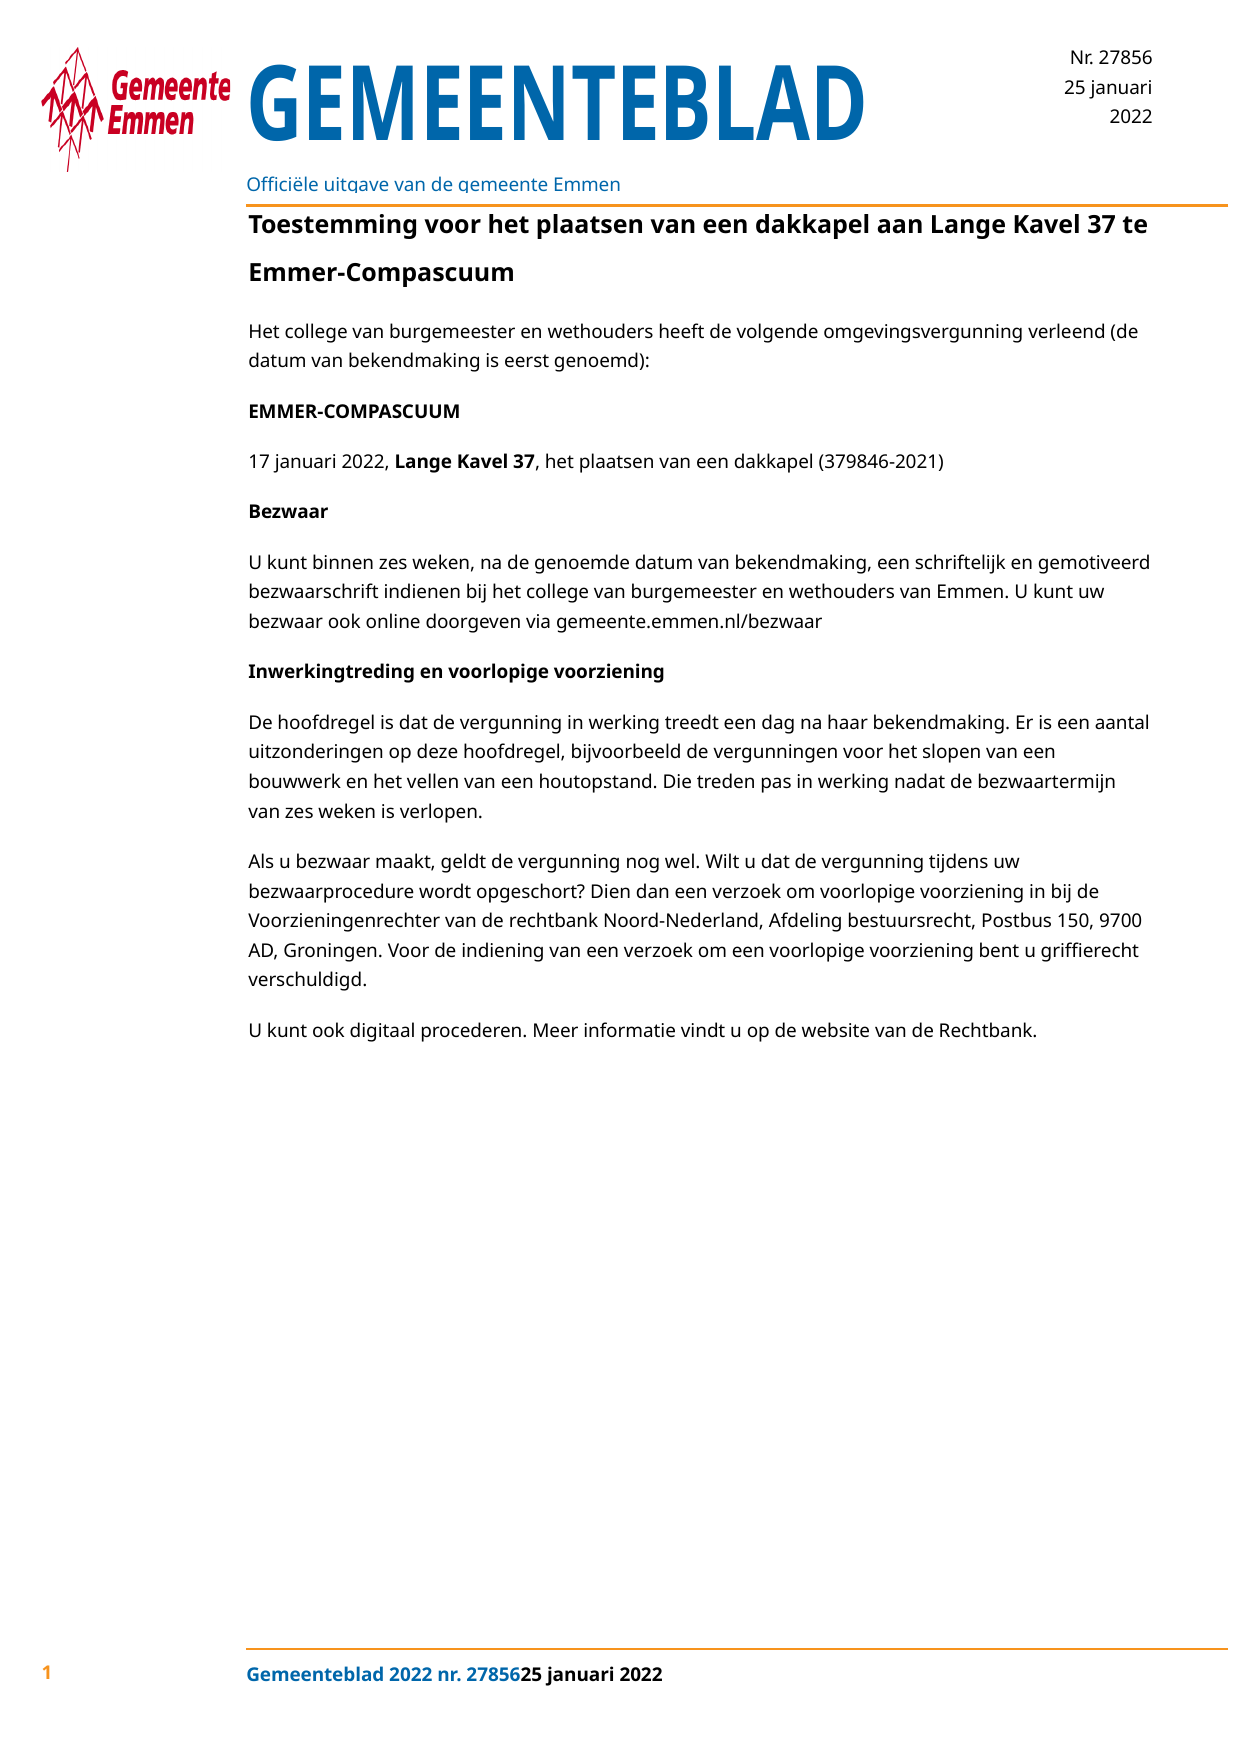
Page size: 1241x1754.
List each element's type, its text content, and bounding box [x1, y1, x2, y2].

text Bezwaar [248, 499, 1152, 524]
text 17 januari 2022, Lange Kavel 37, het plaatsen van een dakkapel (379846-2021) [248, 448, 1152, 474]
text EMMER-COMPASCUUM [248, 398, 1152, 424]
text Inwerkingtreding en voorlopige voorziening [248, 659, 1152, 684]
picture [41, 47, 231, 172]
text Toestemming voor het plaatsen van een dakkapel aan Lange Kavel 37 te Emmer-Compascuum [248, 207, 1152, 288]
text U kunt ook digitaal procederen. Meer informatie vindt u op de website van de Rechtbank. [248, 1017, 1152, 1043]
text Het college van burgemeester en wethouders heeft de volgende omgevingsvergunning verleend (de datum van bekendmaking is eerst genoemd): [248, 318, 1152, 373]
text De hoofdregel is dat de vergunning in werking treedt een dag na haar bekendmaking. Er is een aantal uitzonderingen op deze hoofdregel, bijvoorbeeld de vergunningen voor het slopen van een bouwwerk en het vellen van een houtopstand. Die treden pas in werking nadat de bezwaartermijn van zes weken is verlopen. [248, 709, 1152, 824]
text Als u bezwaar maakt, geldt de vergunning nog wel. Wilt u dat de vergunning tijdens uw bezwaarprocedure wordt opgeschort? Dien dan een verzoek om voorlopige voorziening in bij de Voorzieningenrechter van de rechtbank Noord-Nederland, Afdeling bestuursrecht, Postbus 150, 9700 AD, Groningen. Voor de indiening van een verzoek om een voorlopige voorziening bent u griffierecht verschuldigd. [248, 848, 1152, 992]
text U kunt binnen zes weken, na de genoemde datum van bekendmaking, een schriftelijk en gemotiveerd bezwaarschrift indienen bij het college van burgemeester en wethouders van Emmen. U kunt uw bezwaar ook online doorgeven via gemeente.emmen.nl/bezwaar [248, 549, 1152, 634]
